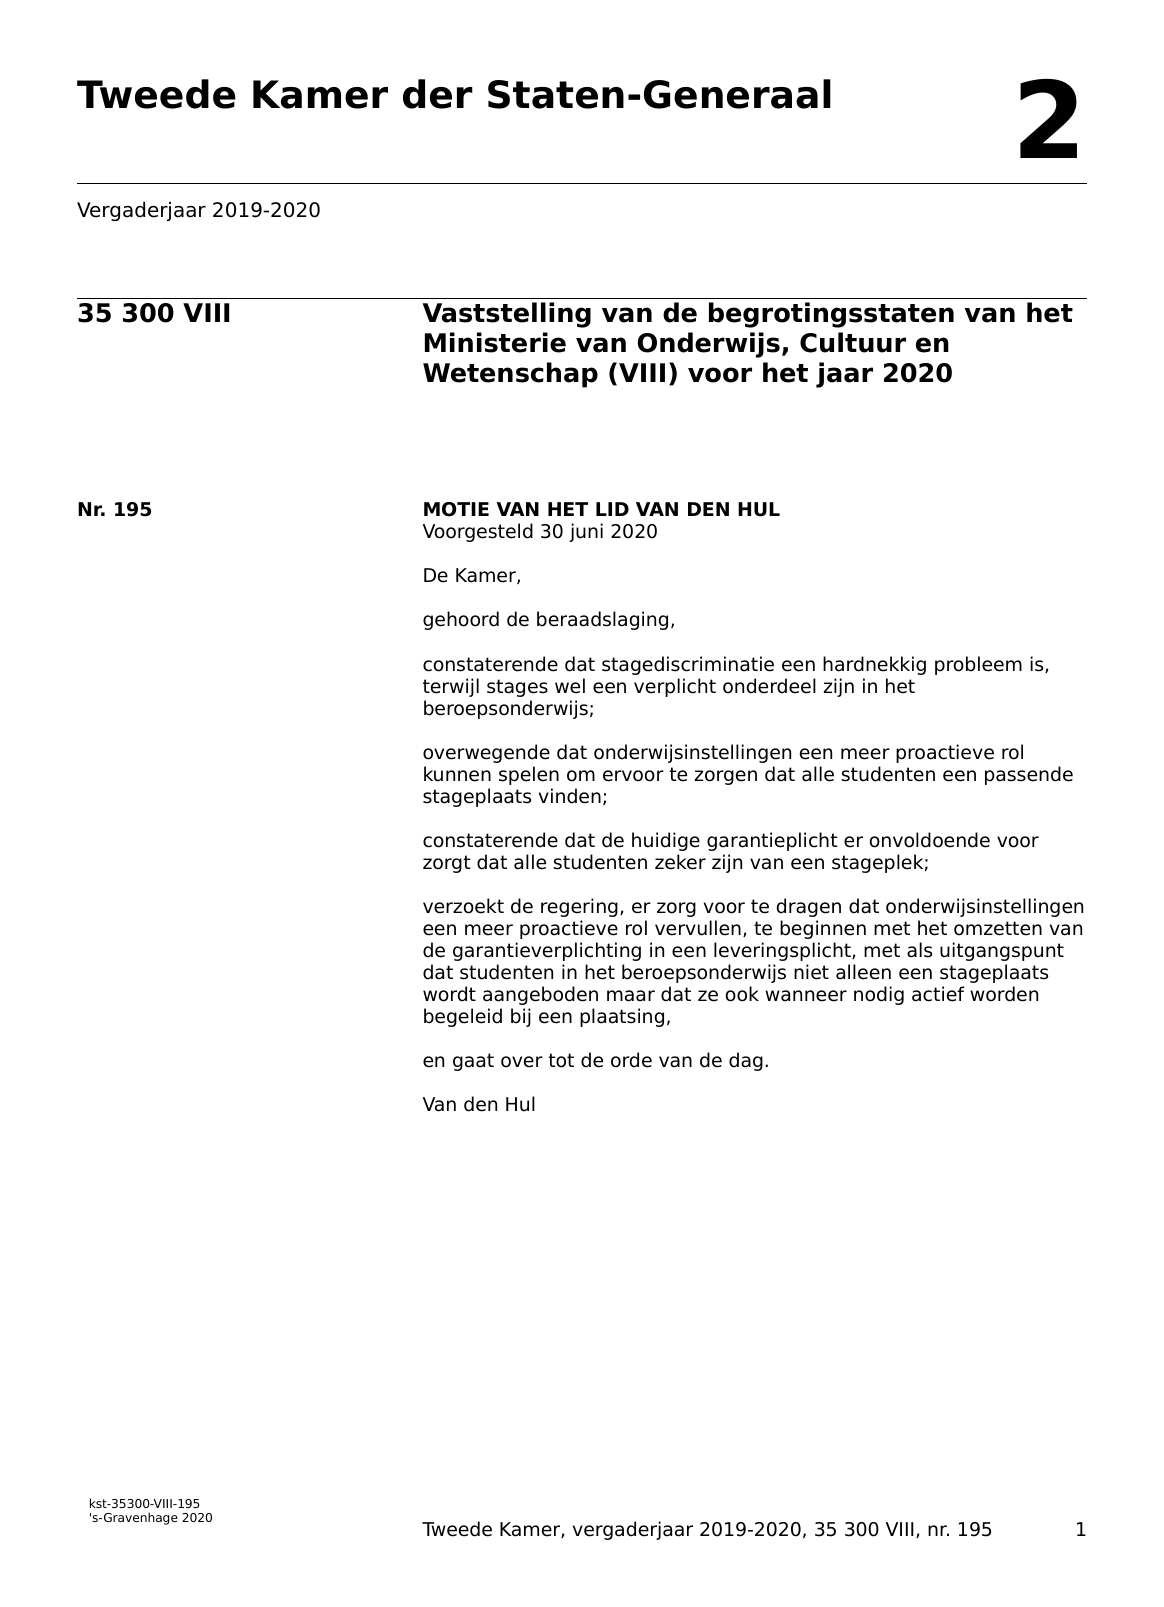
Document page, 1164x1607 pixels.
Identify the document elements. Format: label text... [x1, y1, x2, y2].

text gehoord de beraadslaging, [422, 609, 1087, 631]
text constaterende dat de huidige garantieplicht er onvoldoende voor zorgt dat alle studenten zeker zijn van een stageplek; [422, 830, 1087, 874]
table_cell Vergaderjaar 2019-2020 [77, 184, 1087, 298]
text en gaat over tot de orde van de dag. [422, 1050, 1087, 1072]
text verzoekt de regering, er zorg voor te dragen dat onderwijsinstellingen een meer proactieve rol vervullen, te beginnen met het omzetten van de garantieverplichting in een leveringsplicht, met als uitgangspunt dat studenten in het beroepsonderwijs niet alleen een stageplaats wordt aangeboden maar dat ze ook wanneer nodig actief worden begeleid bij een plaatsing, [422, 896, 1087, 1028]
text constaterende dat stagediscriminatie een hardnekkig probleem is, terwijl stages wel een verplicht onderdeel zijn in het beroepsonderwijs; [422, 653, 1087, 719]
table_header Tweede Kamer der Staten-Generaal [77, 59, 886, 183]
text overwegende dat onderwijsinstellingen een meer proactieve rol kunnen spelen om ervoor te zorgen dat alle studenten een passende stageplaats vinden; [422, 742, 1087, 808]
subtitle 35 300 VIII Vaststelling van de begrotingsstaten van het Ministerie van Onderwijs, Cultuur en Wetenschap (VIII) voor het jaar 2020 [77, 299, 1087, 388]
text De Kamer, [422, 565, 1087, 587]
text 's-Gravenhage 2020 [88, 1511, 323, 1525]
text kst-35300-VIII-195 [88, 1497, 323, 1511]
subtitle Nr. 195 MOTIE VAN HET LID VAN DEN HUL [77, 499, 1087, 521]
text Voorgesteld 30 juni 2020 [422, 521, 1087, 543]
table_header 2 [886, 59, 1087, 183]
text Van den Hul [422, 1094, 1087, 1116]
